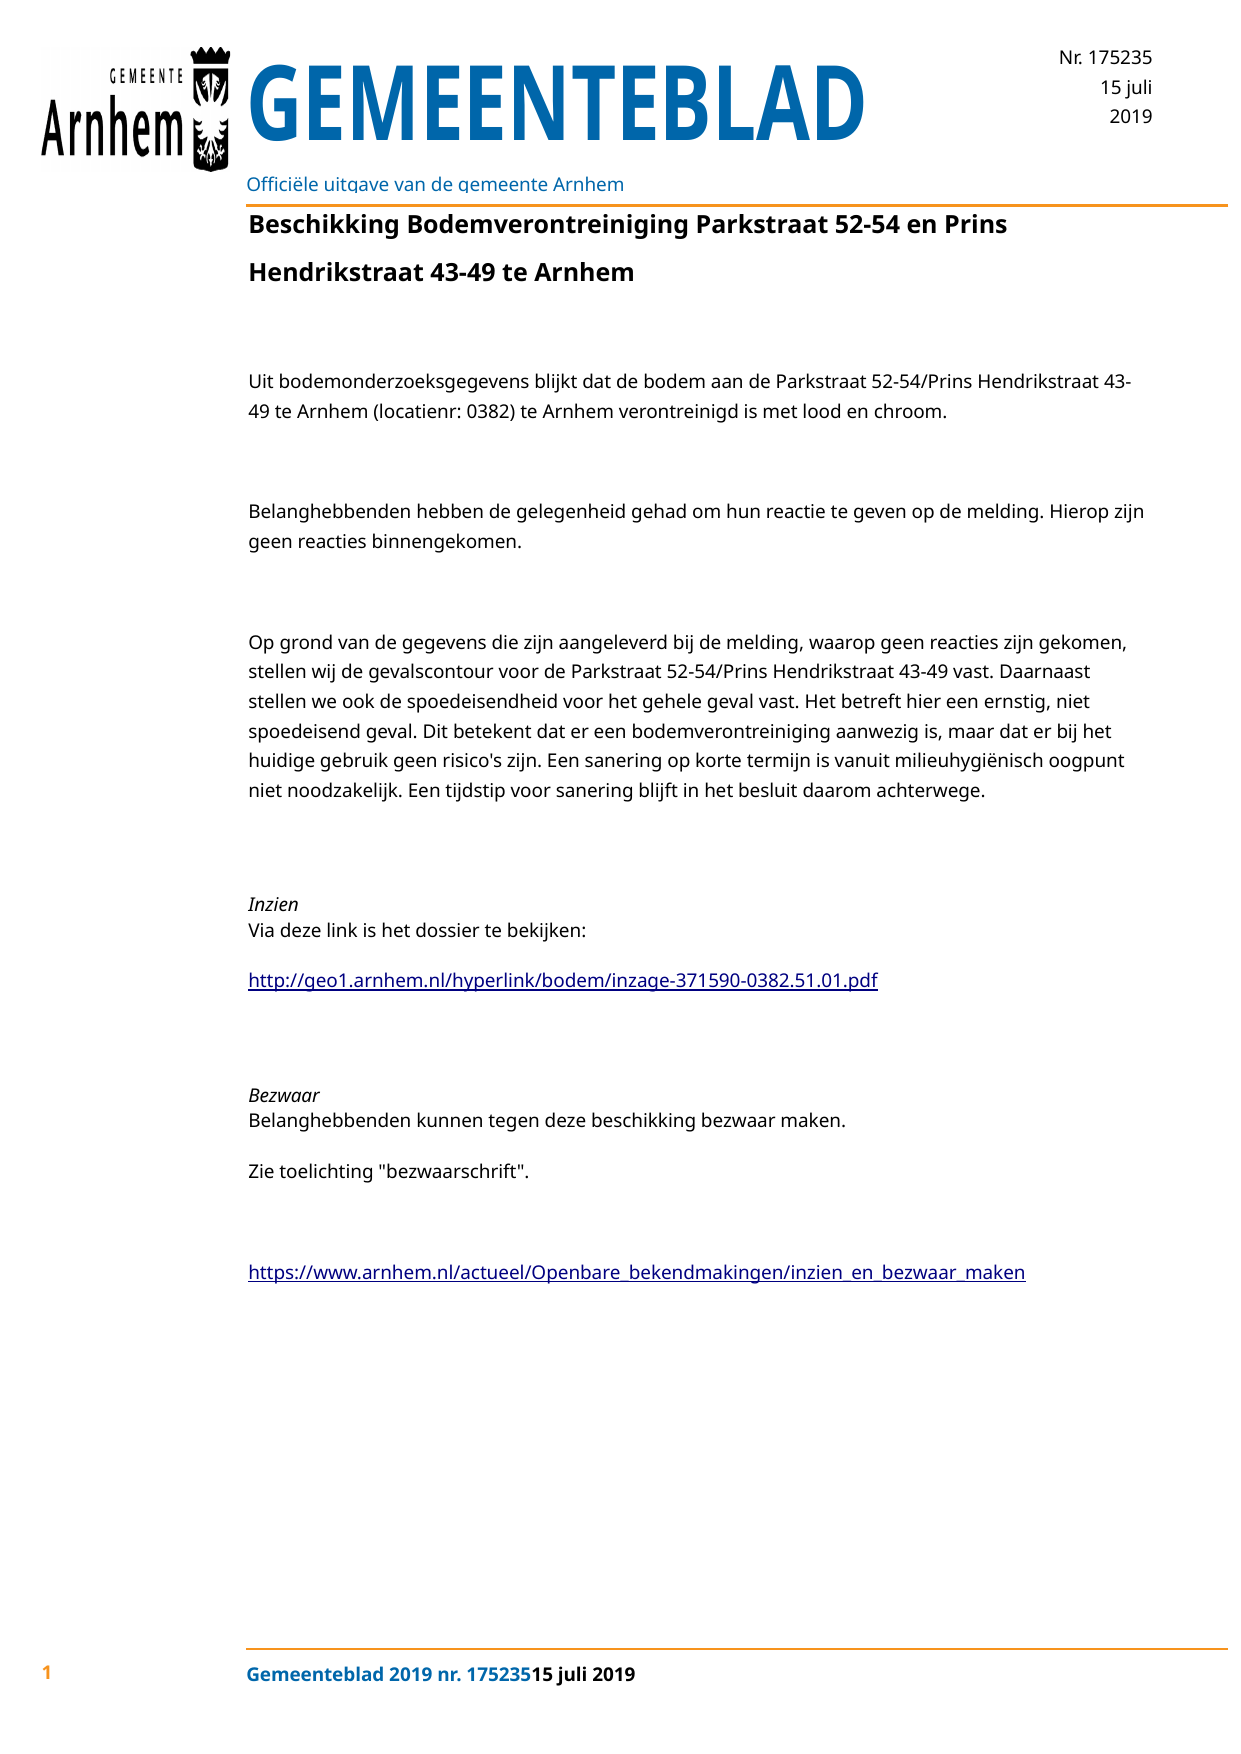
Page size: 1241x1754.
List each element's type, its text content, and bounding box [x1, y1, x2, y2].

text Bezwaar [248, 1082, 1152, 1108]
text Beschikking Bodemverontreiniging Parkstraat 52-54 en Prins Hendrikstraat 43-49 te Arnhem [248, 207, 1152, 288]
text http://geo1.arnhem.nl/hyperlink/bodem/inzage-371590-0382.51.01.pdf [248, 968, 1152, 993]
text Uit bodemonderzoeksgegevens blijkt dat de bodem aan de Parkstraat 52-54/Prins Hendrikstraat 43-49 te Arnhem (locatienr: 0382) te Arnhem verontreinigd is met lood en chroom. [248, 368, 1152, 424]
text Via deze link is het dossier te bekijken: [248, 917, 1152, 943]
text Zie toelichting "bezwaarschrift". [248, 1158, 1152, 1184]
picture [41, 47, 231, 172]
text https://www.arnhem.nl/actueel/Openbare_bekendmakingen/inzien_en_bezwaar_maken [248, 1259, 1152, 1285]
text Belanghebbenden kunnen tegen deze beschikking bezwaar maken. [248, 1108, 1152, 1133]
text Op grond van de gegevens die zijn aangeleverd bij de melding, waarop geen reacties zijn gekomen, stellen wij de gevalscontour voor de Parkstraat 52-54/Prins Hendrikstraat 43-49 vast. Daarnaast stellen we ook de spoedeisendheid voor het gehele geval vast. Het betreft hier een ernstig, niet spoedeisend geval. Dit betekent dat er een bodemverontreiniging aanwezig is, maar dat er bij het huidige gebruik geen risico's zijn. Een sanering op korte termijn is vanuit milieuhygiënisch oogpunt niet noodzakelijk. Een tijdstip voor sanering blijft in het besluit daarom achterwege. [248, 629, 1152, 803]
text Belanghebbenden hebben de gelegenheid gehad om hun reactie te geven op de melding. Hierop zijn geen reacties binnengekomen. [248, 499, 1152, 554]
text Inzien [248, 891, 1152, 917]
